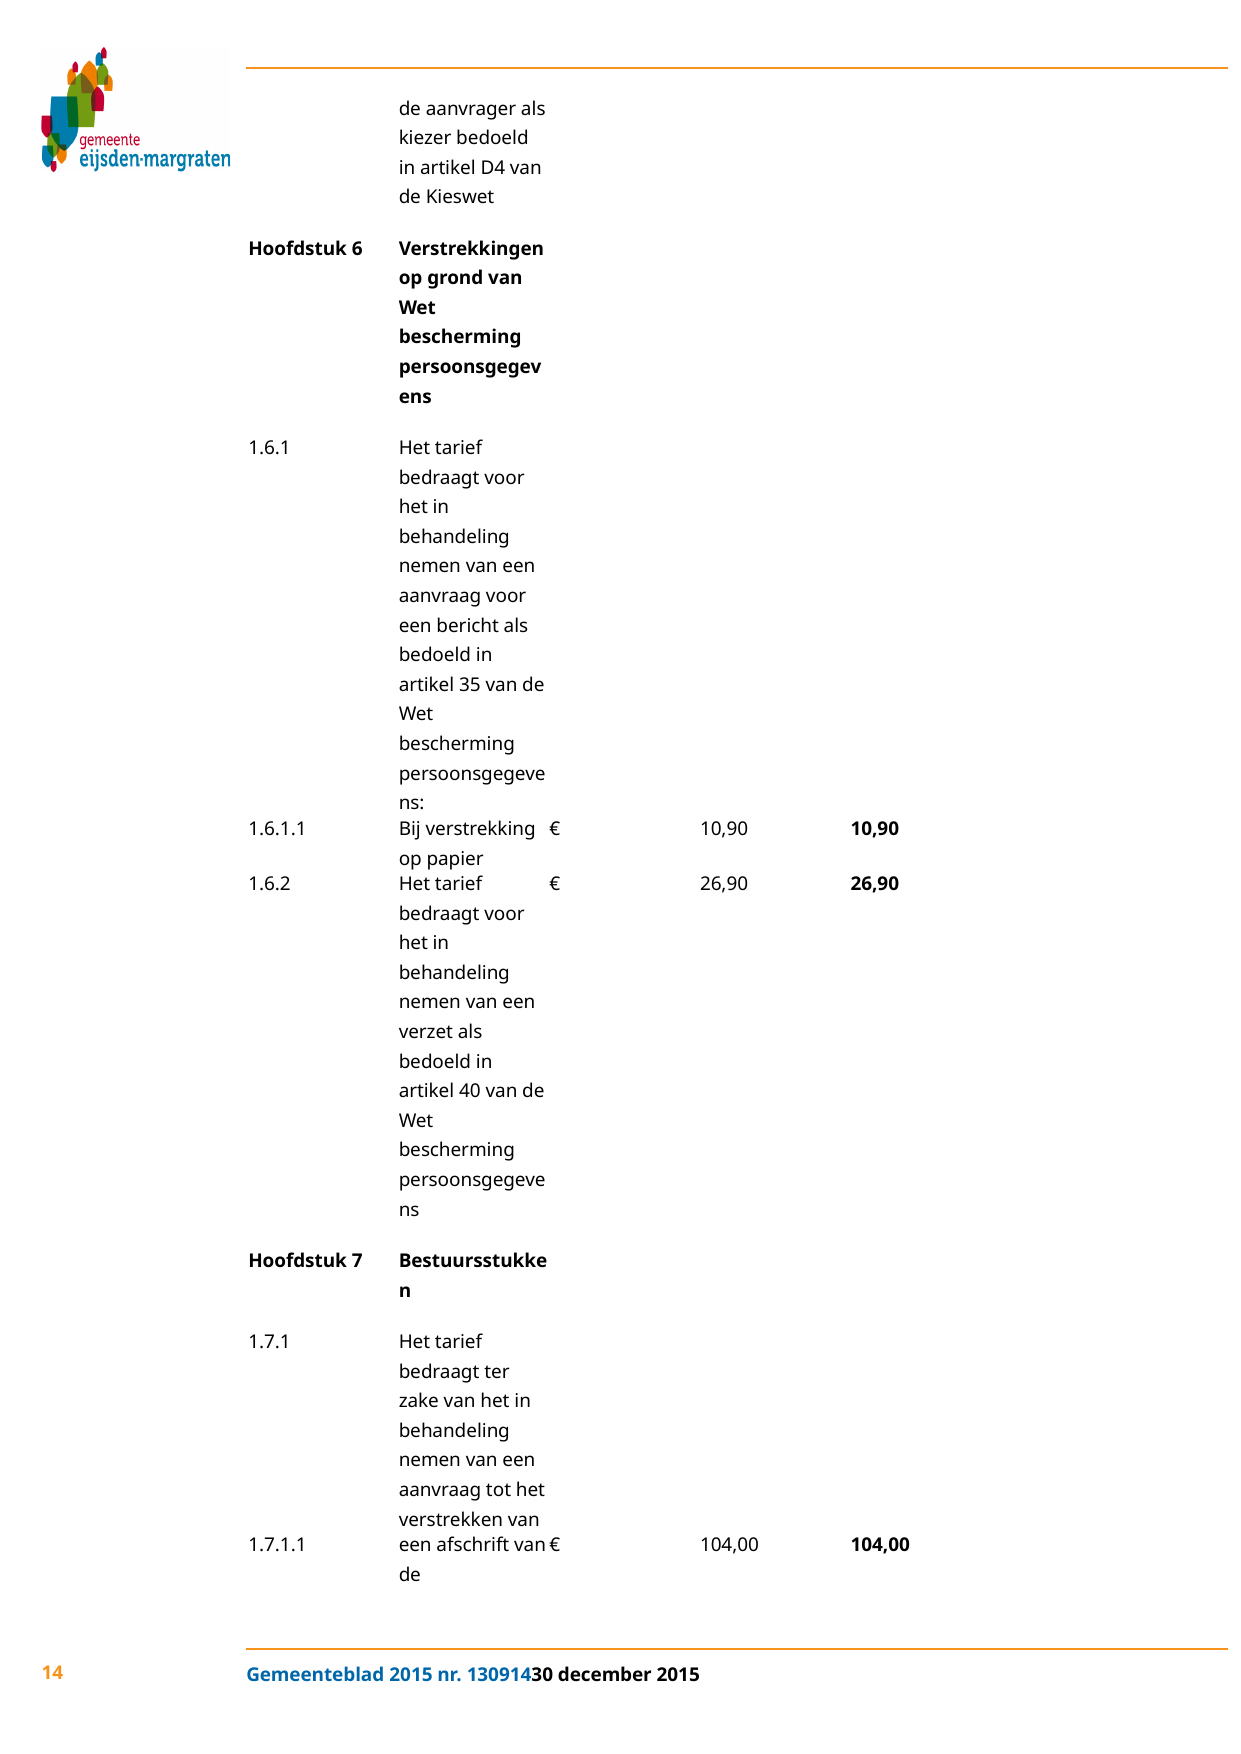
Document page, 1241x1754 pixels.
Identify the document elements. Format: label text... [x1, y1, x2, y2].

table_cell [1001, 209, 1152, 235]
table_cell [549, 95, 700, 209]
table_cell [850, 95, 1001, 209]
table_cell [700, 1222, 850, 1247]
table_cell Het tarief bedraagt voor het in behandeling nemen van een verzet als bedoeld in artikel 40 van de Wet bescherming persoonsgegevens [399, 870, 549, 1222]
table_cell 26,90 [700, 870, 850, 1222]
table_cell [1001, 409, 1152, 434]
table_cell [700, 434, 850, 815]
table_cell [1001, 1247, 1152, 1303]
table_cell [549, 434, 700, 815]
table_cell [1001, 235, 1152, 409]
table_cell 1.7.1.1 [248, 1532, 398, 1587]
table_cell Het tarief bedraagt voor het in behandeling nemen van een aanvraag voor een bericht als bedoeld in artikel 35 van de Wet bescherming persoonsgegevens: [399, 434, 549, 815]
table_cell Hoofdstuk 7 [248, 1247, 398, 1303]
table_cell [1001, 1532, 1152, 1587]
table_cell [850, 209, 1001, 235]
table_cell [549, 1247, 700, 1303]
table_cell 10,90 [850, 815, 1001, 870]
table_cell [700, 1303, 850, 1328]
table_cell [700, 95, 850, 209]
table_cell [850, 409, 1001, 434]
table_cell € [549, 815, 700, 870]
table_cell [700, 409, 850, 434]
table_cell [1001, 870, 1152, 1222]
table_cell 104,00 [850, 1532, 1001, 1587]
table_cell [1001, 1222, 1152, 1247]
table_cell [549, 1328, 700, 1532]
table_cell Bij verstrekking op papier [399, 815, 549, 870]
table_cell 10,90 [700, 815, 850, 870]
table_cell [549, 409, 700, 434]
table_cell [1001, 434, 1152, 815]
table_cell [1001, 1328, 1152, 1532]
table_cell [399, 1303, 549, 1328]
table_cell [549, 1222, 700, 1247]
table_cell [248, 1222, 398, 1247]
table_cell 1.6.1.1 [248, 815, 398, 870]
table_cell [700, 209, 850, 235]
table_cell [399, 209, 549, 235]
table_cell 1.7.1 [248, 1328, 398, 1532]
table_cell 104,00 [700, 1532, 850, 1587]
table_cell 1.6.2 [248, 870, 398, 1222]
table_cell [850, 1247, 1001, 1303]
table_cell [248, 1303, 398, 1328]
table_cell [850, 1303, 1001, 1328]
table_cell [1001, 815, 1152, 870]
table_cell [850, 1222, 1001, 1247]
table_cell [850, 1328, 1001, 1532]
table_cell [248, 209, 398, 235]
table_cell [248, 95, 398, 209]
table_cell [700, 1328, 850, 1532]
table_cell [1001, 1303, 1152, 1328]
table_cell [549, 235, 700, 409]
table_cell de aanvrager als kiezer bedoeld in artikel D4 van de Kieswet [399, 95, 549, 209]
table_cell Het tarief bedraagt ter zake van het in behandeling nemen van een aanvraag tot het verstrekken van [399, 1328, 549, 1532]
table_cell [248, 409, 398, 434]
table_cell [700, 235, 850, 409]
table_cell [850, 434, 1001, 815]
table_cell [549, 209, 700, 235]
table_cell [1001, 95, 1152, 209]
table_cell Hoofdstuk 6 [248, 235, 398, 409]
table_cell [700, 1247, 850, 1303]
table_cell [399, 1222, 549, 1247]
picture [41, 47, 231, 172]
table_cell [850, 235, 1001, 409]
table_cell Bestuursstukken [399, 1247, 549, 1303]
table_cell [399, 409, 549, 434]
table_cell € [549, 1532, 700, 1587]
table_cell [549, 1303, 700, 1328]
table_cell € [549, 870, 700, 1222]
table_cell 1.6.1 [248, 434, 398, 815]
table_cell 26,90 [850, 870, 1001, 1222]
table_cell Verstrekkingen op grond van Wet bescherming persoonsgegevens [399, 235, 549, 409]
table_cell een afschrift van de [399, 1532, 549, 1587]
